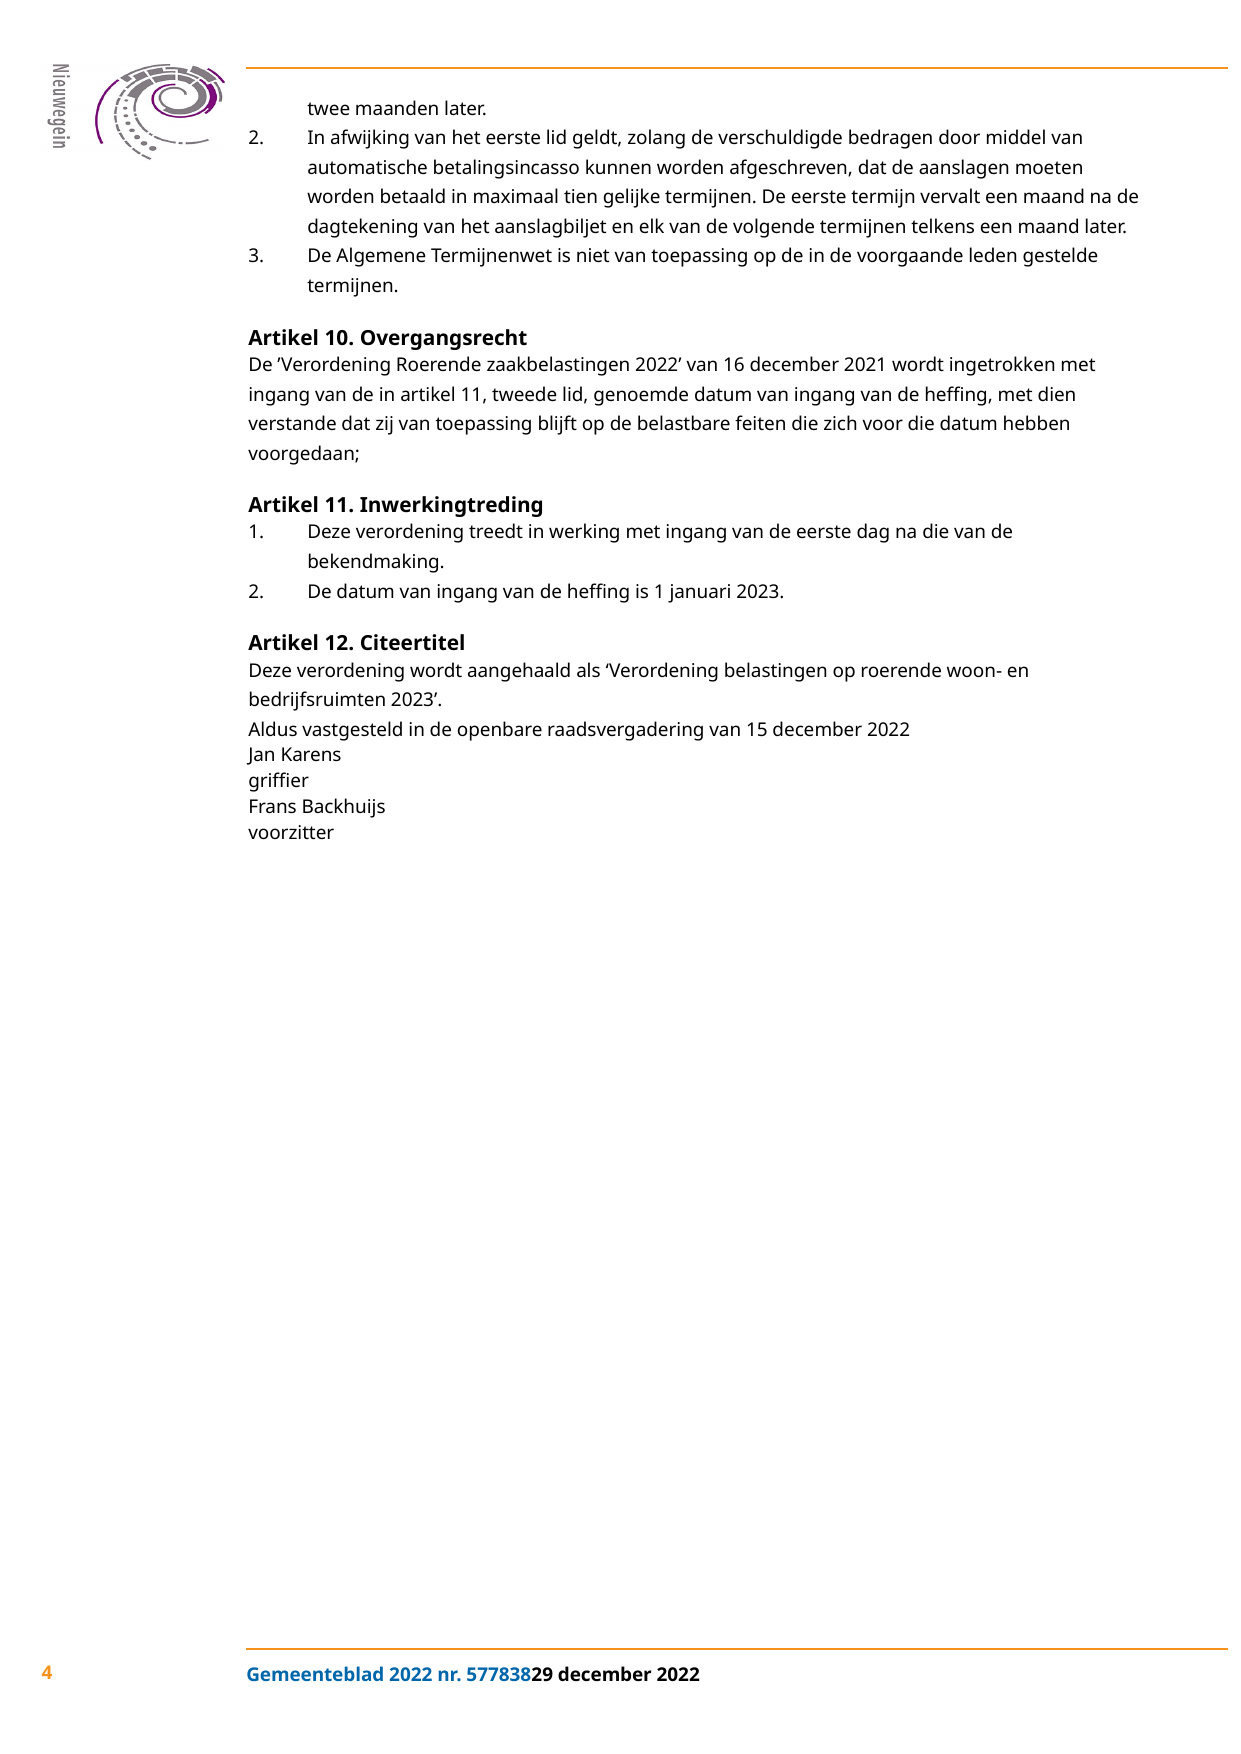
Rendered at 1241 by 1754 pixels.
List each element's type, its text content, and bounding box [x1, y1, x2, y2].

text Artikel 10. Overgangsrecht [248, 323, 1152, 351]
text De ’Verordening Roerende zaakbelastingen 2022’ van 16 december 2021 wordt ingetrokken met ingang van de in artikel 11, tweede lid, genoemde datum van ingang van de heffing, met dien verstande dat zij van toepassing blijft op de belastbare feiten die zich voor die datum hebben voorgedaan; [248, 351, 1152, 466]
list In afwijking van het eerste lid geldt, zolang de verschuldigde bedragen door middel van automatische betalingsincasso kunnen worden afgeschreven, dat de aanslagen moeten worden betaald in maximaal tien gelijke termijnen. De eerste termijn vervalt een maand na de dagtekening van het aanslagbiljet en elk van de volgende termijnen telkens een maand later. [248, 124, 1152, 239]
text voorzitter [248, 819, 1152, 844]
list twee maanden later. [248, 95, 1152, 121]
list De Algemene Termijnenwet is niet van toepassing op de in de voorgaande leden gestelde termijnen. [248, 243, 1152, 298]
list De datum van ingang van de heffing is 1 januari 2023. [248, 578, 1152, 604]
list Deze verordening treedt in werking met ingang van de eerste dag na die van de bekendmaking. [248, 519, 1152, 574]
text griffier [248, 767, 1152, 793]
text Frans Backhuijs [248, 793, 1152, 819]
text Deze verordening wordt aangehaald als ‘Verordening belastingen op roerende woon- en bedrijfsruimten 2023’. [248, 657, 1152, 712]
text Jan Karens [248, 742, 1152, 767]
text Artikel 12. Citeertitel [248, 628, 1152, 657]
text Aldus vastgesteld in de openbare raadsvergadering van 15 december 2022 [248, 716, 1152, 742]
picture [41, 47, 231, 172]
text Artikel 11. Inwerkingtreding [248, 490, 1152, 519]
